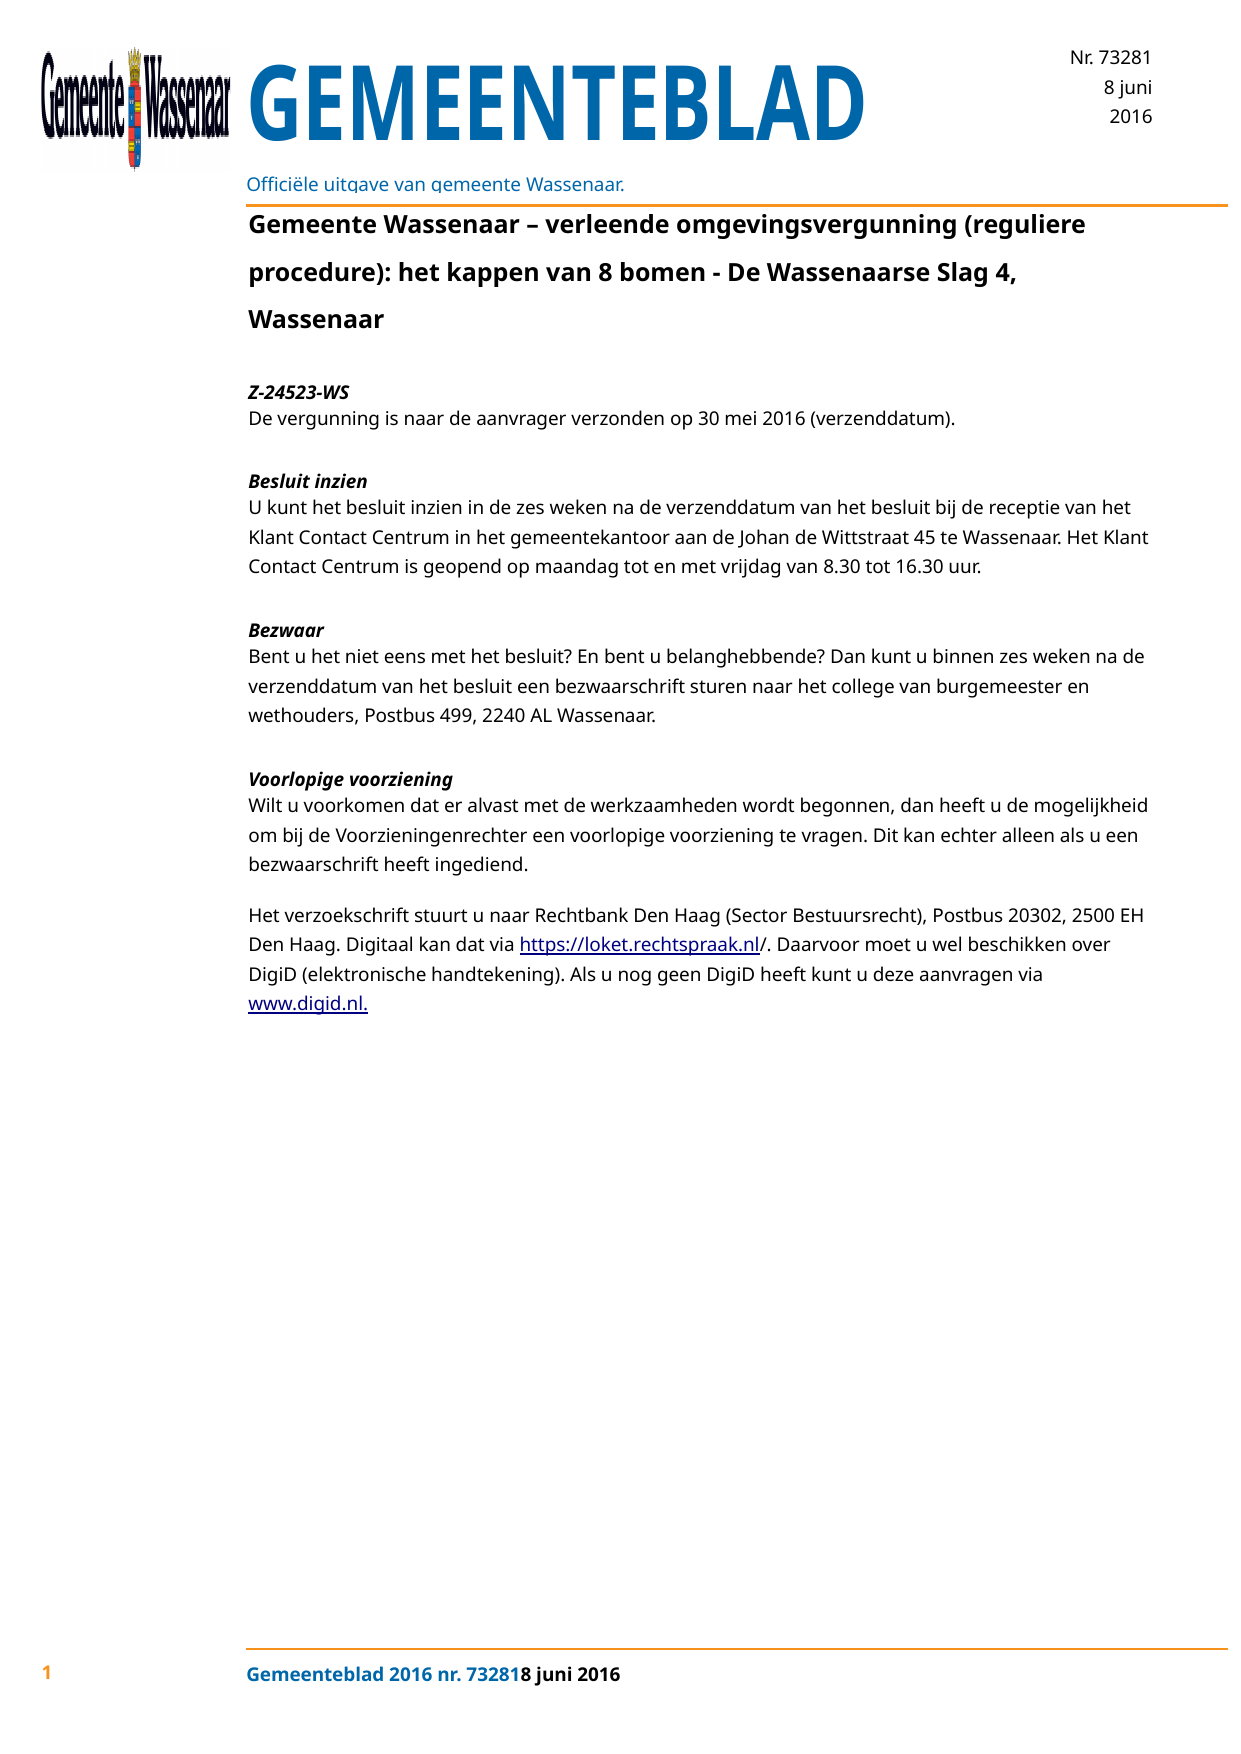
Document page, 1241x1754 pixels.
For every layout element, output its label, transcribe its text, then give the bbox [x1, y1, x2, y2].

text Bezwaar [248, 618, 1152, 643]
text Wilt u voorkomen dat er alvast met de werkzaamheden wordt begonnen, dan heeft u de mogelijkheid om bij de Voorzieningenrechter een voorlopige voorziening te vragen. Dit kan echter alleen als u een bezwaarschrift heeft ingediend. [248, 792, 1152, 877]
text Gemeente Wassenaar – verleende omgevingsvergunning (reguliere procedure): het kappen van 8 bomen - De Wassenaarse Slag 4, Wassenaar [248, 207, 1152, 336]
text Voorlopige voorziening [248, 766, 1152, 792]
text U kunt het besluit inzien in de zes weken na de verzenddatum van het besluit bij de receptie van het Klant Contact Centrum in het gemeentekantoor aan de Johan de Wittstraat 45 te Wassenaar. Het Klant Contact Centrum is geopend op maandag tot en met vrijdag van 8.30 tot 16.30 uur. [248, 494, 1152, 579]
picture [41, 47, 231, 172]
text Het verzoekschrift stuurt u naar Rechtbank Den Haag (Sector Bestuursrecht), Postbus 20302, 2500 EH Den Haag. Digitaal kan dat via https://loket.rechtspraak.nl/. Daarvoor moet u wel beschikken over DigiD (elektronische handtekening). Als u nog geen DigiD heeft kunt u deze aanvragen via www.digid.nl. [248, 902, 1152, 1016]
text Bent u het niet eens met het besluit? En bent u belanghebbende? Dan kunt u binnen zes weken na de verzenddatum van het besluit een bezwaarschrift sturen naar het college van burgemeester en wethouders, Postbus 499, 2240 AL Wassenaar. [248, 643, 1152, 728]
text Z-24523-WS [248, 379, 1152, 405]
text Besluit inzien [248, 469, 1152, 494]
text De vergunning is naar de aanvrager verzonden op 30 mei 2016 (verzenddatum). [248, 405, 1152, 431]
